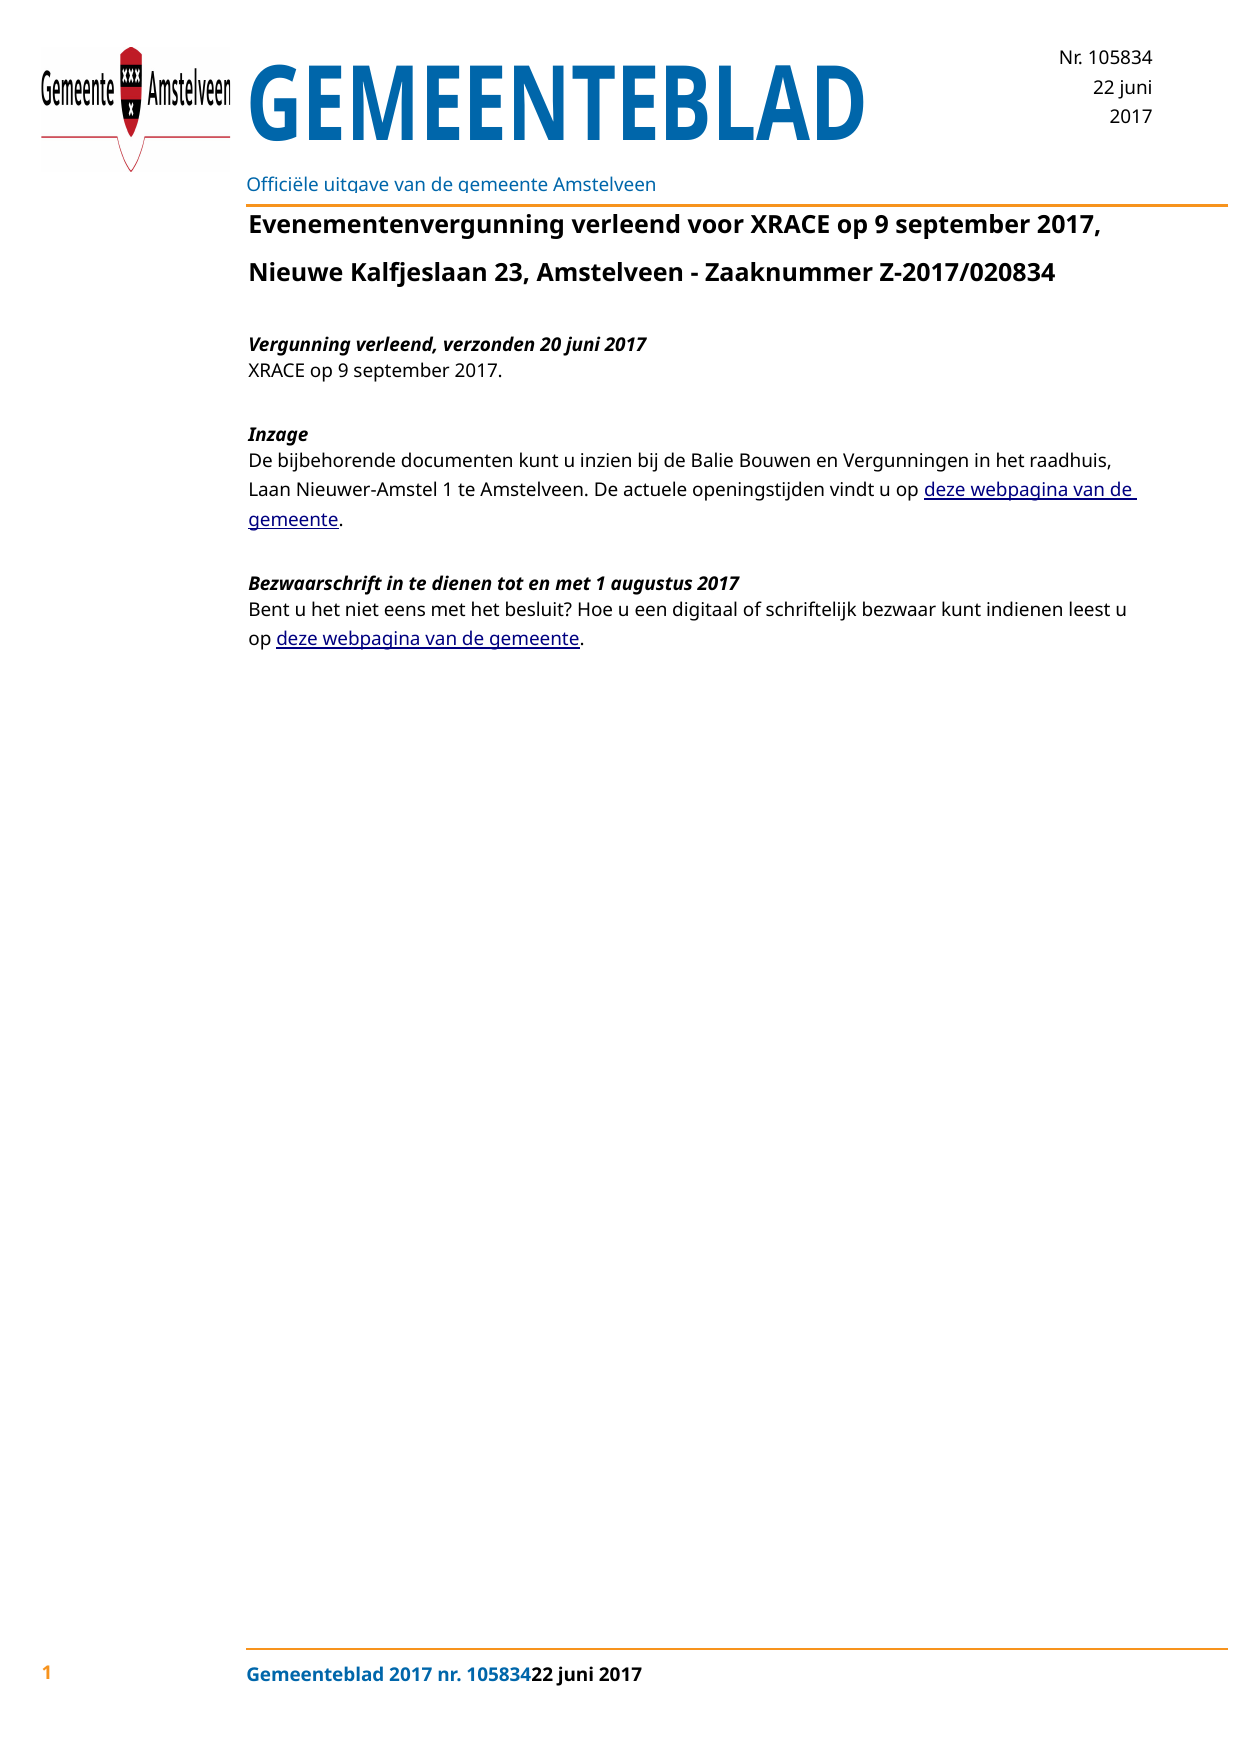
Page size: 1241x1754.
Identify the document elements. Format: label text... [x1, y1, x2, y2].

text Bezwaarschrift in te dienen tot en met 1 augustus 2017 [248, 570, 1152, 596]
text Evenementenvergunning verleend voor XRACE op 9 september 2017, Nieuwe Kalfjeslaan 23, Amstelveen - Zaaknummer Z-2017/020834 [248, 207, 1152, 288]
picture [41, 47, 231, 172]
text Inzage [248, 421, 1152, 447]
text XRACE op 9 september 2017. [248, 357, 1152, 383]
text De bijbehorende documenten kunt u inzien bij de Balie Bouwen en Vergunningen in het raadhuis, Laan Nieuwer-Amstel 1 te Amstelveen. De actuele openingstijden vindt u op deze webpagina van de gemeente. [248, 447, 1152, 532]
text Vergunning verleend, verzonden 20 juni 2017 [248, 331, 1152, 357]
text Bent u het niet eens met het besluit? Hoe u een digitaal of schriftelijk bezwaar kunt indienen leest u op deze webpagina van de gemeente. [248, 596, 1152, 651]
